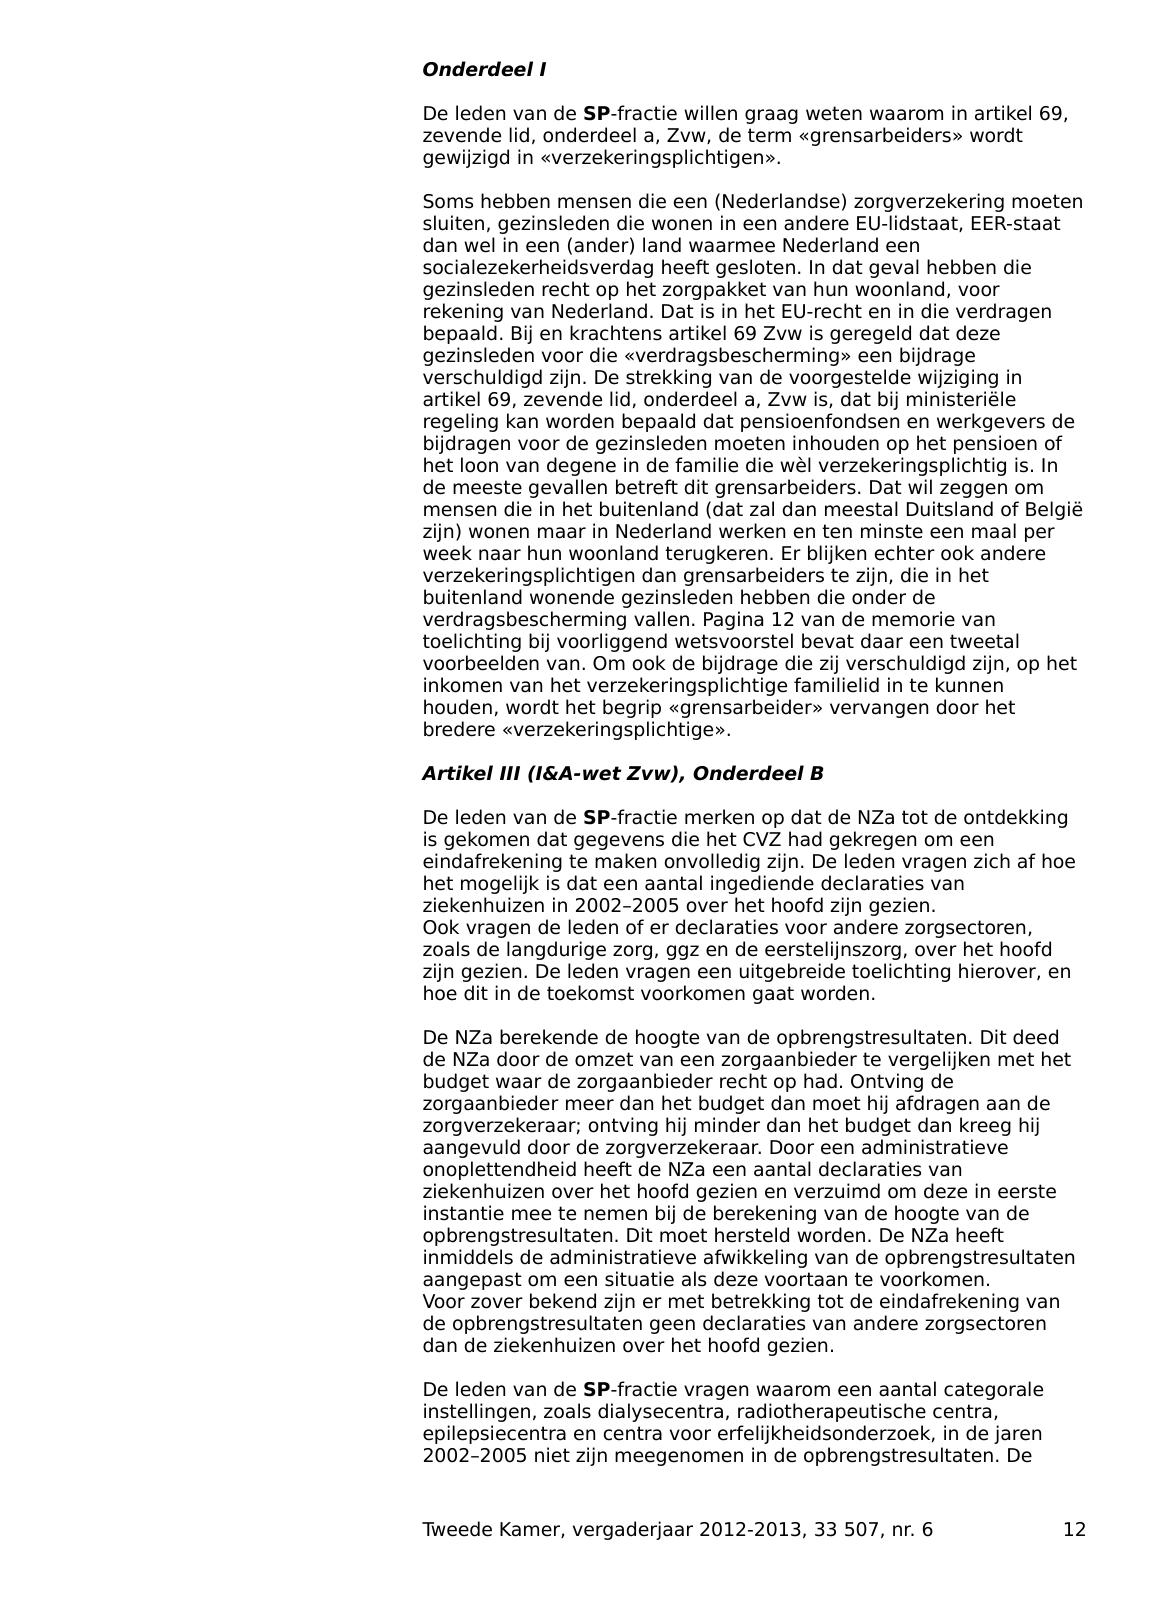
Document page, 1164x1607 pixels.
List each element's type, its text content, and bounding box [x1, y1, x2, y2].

subtitle Artikel III (I&A-wet Zvw), Onderdeel B [422, 763, 1087, 785]
text Voor zover bekend zijn er met betrekking tot de eindafrekening van de opbrengstresultaten geen declaraties van andere zorgsectoren dan de ziekenhuizen over het hoofd gezien. [422, 1291, 1087, 1357]
text Soms hebben mensen die een (Nederlandse) zorgverzekering moeten sluiten, gezinsleden die wonen in een andere EU-lidstaat, EER-staat dan wel in een (ander) land waarmee Nederland een socialezekerheidsverdag heeft gesloten. In dat geval hebben die gezinsleden recht op het zorgpakket van hun woonland, voor rekening van Nederland. Dat is in het EU-recht en in die verdragen bepaald. Bij en krachtens artikel 69 Zvw is geregeld dat deze gezinsleden voor die «verdragsbescherming» een bijdrage verschuldigd zijn. De strekking van de voorgestelde wijziging in artikel 69, zevende lid, onderdeel a, Zvw is, dat bij ministeriële regeling kan worden bepaald dat pensioenfondsen en werkgevers de bijdragen voor de gezinsleden moeten inhouden op het pensioen of het loon van degene in de familie die wèl verzekeringsplichtig is. In de meeste gevallen betreft dit grensarbeiders. Dat wil zeggen om mensen die in het buitenland (dat zal dan meestal Duitsland of België zijn) wonen maar in Nederland werken en ten minste een maal per week naar hun woonland terugkeren. Er blijken echter ook andere verzekeringsplichtigen dan grensarbeiders te zijn, die in het buitenland wonende gezinsleden hebben die onder de verdragsbescherming vallen. Pagina 12 van de memorie van toelichting bij voorliggend wetsvoorstel bevat daar een tweetal voorbeelden van. Om ook de bijdrage die zij verschuldigd zijn, op het inkomen van het verzekeringsplichtige familielid in te kunnen houden, wordt het begrip «grensarbeider» vervangen door het bredere «verzekeringsplichtige». [422, 191, 1087, 741]
subtitle Onderdeel I [422, 59, 1087, 81]
text Ook vragen de leden of er declaraties voor andere zorgsectoren, zoals de langdurige zorg, ggz en de eerstelijnszorg, over het hoofd zijn gezien. De leden vragen een uitgebreide toelichting hierover, en hoe dit in de toekomst voorkomen gaat worden. [422, 917, 1087, 1005]
text De NZa berekende de hoogte van de opbrengstresultaten. Dit deed de NZa door de omzet van een zorgaanbieder te vergelijken met het budget waar de zorgaanbieder recht op had. Ontving de zorgaanbieder meer dan het budget dan moet hij afdragen aan de zorgverzekeraar; ontving hij minder dan het budget dan kreeg hij aangevuld door de zorgverzekeraar. Door een administratieve onoplettendheid heeft de NZa een aantal declaraties van ziekenhuizen over het hoofd gezien en verzuimd om deze in eerste instantie mee te nemen bij de berekening van de hoogte van de opbrengstresultaten. Dit moet hersteld worden. De NZa heeft inmiddels de administratieve afwikkeling van de opbrengstresultaten aangepast om een situatie als deze voortaan te voorkomen. [422, 1027, 1087, 1291]
text De leden van de SP-fractie vragen waarom een aantal categorale instellingen, zoals dialysecentra, radiotherapeutische centra, epilepsiecentra en centra voor erfelijkheidsonderzoek, in de jaren 2002–2005 niet zijn meegenomen in de opbrengstresultaten. De [422, 1379, 1087, 1467]
text De leden van de SP-fractie merken op dat de NZa tot de ontdekking is gekomen dat gegevens die het CVZ had gekregen om een eindafrekening te maken onvolledig zijn. De leden vragen zich af hoe het mogelijk is dat een aantal ingediende declaraties van ziekenhuizen in 2002–2005 over het hoofd zijn gezien. [422, 807, 1087, 917]
text De leden van de SP-fractie willen graag weten waarom in artikel 69, zevende lid, onderdeel a, Zvw, de term «grensarbeiders» wordt gewijzigd in «verzekeringsplichtigen». [422, 103, 1087, 169]
